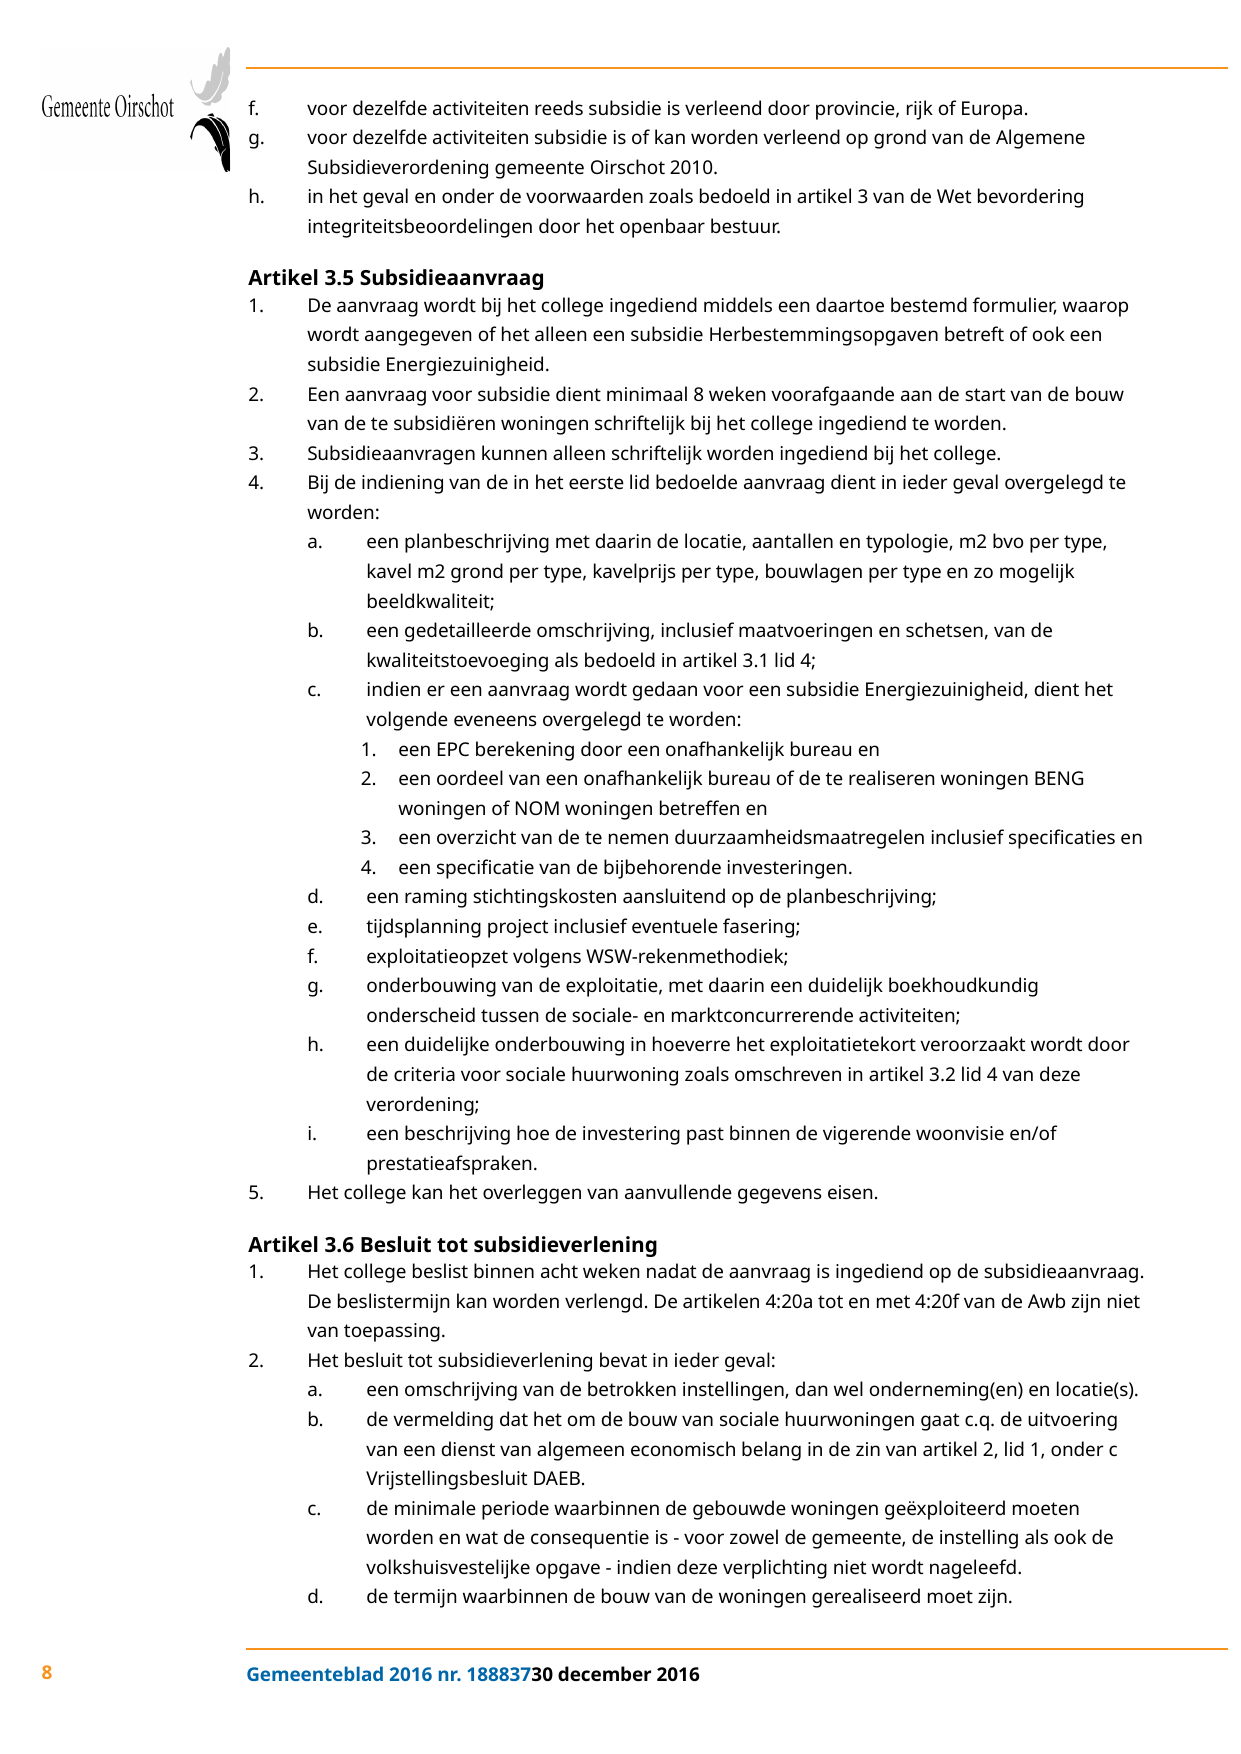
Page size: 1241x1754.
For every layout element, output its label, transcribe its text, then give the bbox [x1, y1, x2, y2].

list een duidelijke onderbouwing in hoeverre het exploitatietekort veroorzaakt wordt door de criteria voor sociale huurwoning zoals omschreven in artikel 3.2 lid 4 van deze verordening; [307, 1032, 1152, 1116]
list de termijn waarbinnen de bouw van de woningen gerealiseerd moet zijn. [307, 1584, 1152, 1609]
list in het geval en onder de voorwaarden zoals bedoeld in artikel 3 van de Wet bevordering integriteitsbeoordelingen door het openbaar bestuur. [248, 183, 1152, 239]
list een raming stichtingskosten aansluitend op de planbeschrijving; [307, 884, 1152, 909]
list tijdsplanning project inclusief eventuele fasering; [307, 913, 1152, 939]
text Artikel 3.5 Subsidieaanvraag [248, 263, 1152, 292]
list indien er een aanvraag wordt gedaan voor een subsidie Energiezuinigheid, dient het volgende eveneens overgelegd te worden: [307, 677, 1152, 732]
list een gedetailleerde omschrijving, inclusief maatvoeringen en schetsen, van de kwaliteitstoevoeging als bedoeld in artikel 3.1 lid 4; [307, 617, 1152, 673]
list onderbouwing van de exploitatie, met daarin een duidelijk boekhoudkundig onderscheid tussen de sociale- en marktconcurrerende activiteiten; [307, 972, 1152, 1028]
list een EPC berekening door een onafhankelijk bureau en [361, 736, 1152, 761]
list Bij de indiening van de in het eerste lid bedoelde aanvraag dient in ieder geval overgelegd te worden: [248, 469, 1152, 525]
list Het besluit tot subsidieverlening bevat in ieder geval: [248, 1347, 1152, 1373]
list een specificatie van de bijbehorende investeringen. [361, 854, 1152, 880]
list voor dezelfde activiteiten subsidie is of kan worden verleend op grond van de Algemene Subsidieverordening gemeente Oirschot 2010. [248, 124, 1152, 180]
list een oordeel van een onafhankelijk bureau of de te realiseren woningen BENG woningen of NOM woningen betreffen en [361, 765, 1152, 821]
text Artikel 3.6 Besluit tot subsidieverlening [248, 1230, 1152, 1258]
list Een aanvraag voor subsidie dient minimaal 8 weken voorafgaande aan de start van de bouw van de te subsidiëren woningen schriftelijk bij het college ingediend te worden. [248, 381, 1152, 436]
list Het college kan het overleggen van aanvullende gegevens eisen. [248, 1179, 1152, 1205]
list Subsidieaanvragen kunnen alleen schriftelijk worden ingediend bij het college. [248, 440, 1152, 466]
list een planbeschrijving met daarin de locatie, aantallen en typologie, m2 bvo per type, kavel m2 grond per type, kavelprijs per type, bouwlagen per type en zo mogelijk beeldkwaliteit; [307, 529, 1152, 613]
list De aanvraag wordt bij het college ingediend middels een daartoe bestemd formulier, waarop wordt aangegeven of het alleen een subsidie Herbestemmingsopgaven betreft of ook een subsidie Energiezuinigheid. [248, 292, 1152, 377]
list de minimale periode waarbinnen de gebouwde woningen geëxploiteerd moeten worden en wat de consequentie is - voor zowel de gemeente, de instelling als ook de volkshuisvestelijke opgave - indien deze verplichting niet wordt nageleefd. [307, 1495, 1152, 1580]
list een beschrijving hoe de investering past binnen de vigerende woonvisie en/of prestatieafspraken. [307, 1120, 1152, 1176]
list een omschrijving van de betrokken instellingen, dan wel onderneming(en) en locatie(s). [307, 1377, 1152, 1402]
list voor dezelfde activiteiten reeds subsidie is verleend door provincie, rijk of Europa. [248, 95, 1152, 121]
list een overzicht van de te nemen duurzaamheidsmaatregelen inclusief specificaties en [361, 824, 1152, 850]
picture [41, 47, 231, 172]
list Het college beslist binnen acht weken nadat de aanvraag is ingediend op de subsidieaanvraag. De beslistermijn kan worden verlengd. De artikelen 4:20a tot en met 4:20f van de Awb zijn niet van toepassing. [248, 1258, 1152, 1343]
list de vermelding dat het om de bouw van sociale huurwoningen gaat c.q. de uitvoering van een dienst van algemeen economisch belang in de zin van artikel 2, lid 1, onder c Vrijstellingsbesluit DAEB. [307, 1406, 1152, 1491]
list exploitatieopzet volgens WSW-rekenmethodiek; [307, 943, 1152, 968]
